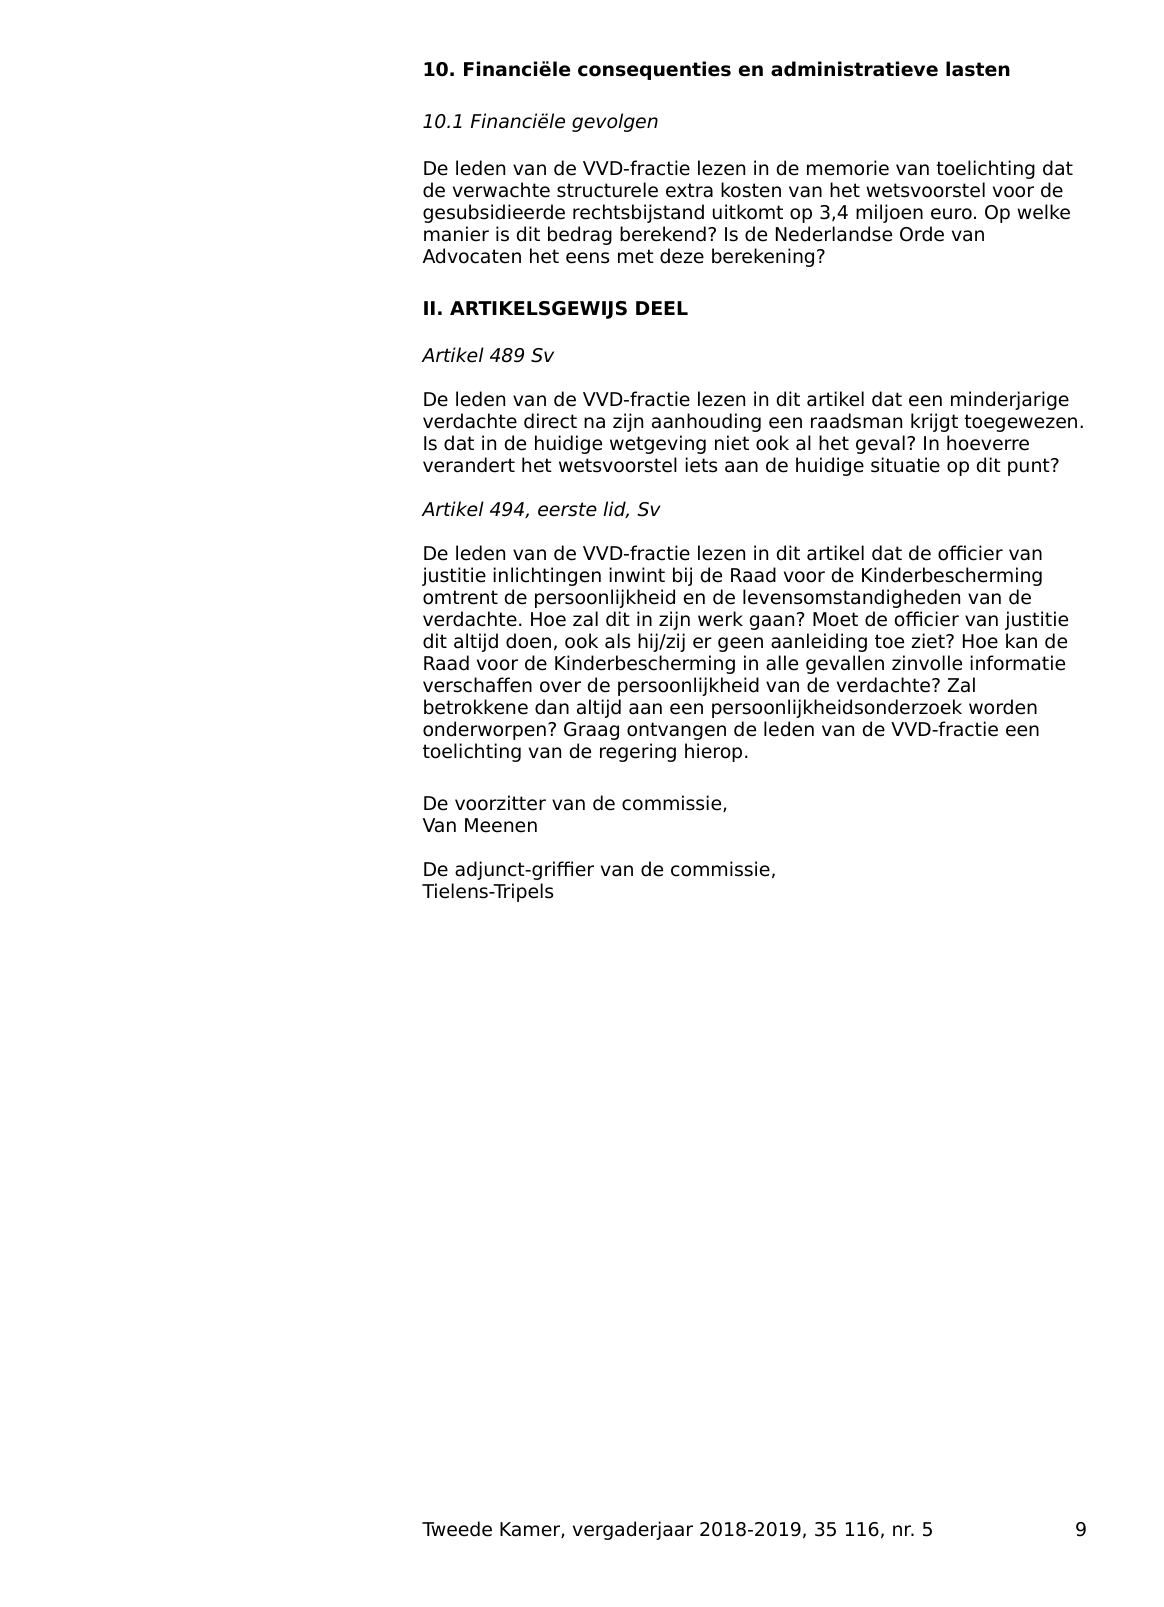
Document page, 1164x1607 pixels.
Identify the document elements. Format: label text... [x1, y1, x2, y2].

subtitle 10. Financiële consequenties en administratieve lasten [422, 59, 1087, 81]
text De adjunct-griffier van de commissie, Tielens-Tripels [422, 859, 1087, 903]
subtitle II. ARTIKELSGEWIJS DEEL [422, 298, 1087, 320]
subtitle 10.1 Financiële gevolgen [422, 111, 1087, 133]
subtitle Artikel 494, eerste lid, Sv [422, 499, 1087, 521]
subtitle Artikel 489 Sv [422, 345, 1087, 367]
text De leden van de VVD-fractie lezen in de memorie van toelichting dat de verwachte structurele extra kosten van het wetsvoorstel voor de gesubsidieerde rechtsbijstand uitkomt op 3,4 miljoen euro. Op welke manier is dit bedrag berekend? Is de Nederlandse Orde van Advocaten het eens met deze berekening? [422, 158, 1087, 268]
text De leden van de VVD-fractie lezen in dit artikel dat een minderjarige verdachte direct na zijn aanhouding een raadsman krijgt toegewezen. Is dat in de huidige wetgeving niet ook al het geval? In hoeverre verandert het wetsvoorstel iets aan de huidige situatie op dit punt? [422, 389, 1087, 477]
text De leden van de VVD-fractie lezen in dit artikel dat de officier van justitie inlichtingen inwint bij de Raad voor de Kinderbescherming omtrent de persoonlijkheid en de levensomstandigheden van de verdachte. Hoe zal dit in zijn werk gaan? Moet de officier van justitie dit altijd doen, ook als hij/zij er geen aanleiding toe ziet? Hoe kan de Raad voor de Kinderbescherming in alle gevallen zinvolle informatie verschaffen over de persoonlijkheid van de verdachte? Zal betrokkene dan altijd aan een persoonlijkheidsonderzoek worden onderworpen? Graag ontvangen de leden van de VVD-fractie een toelichting van de regering hierop. [422, 543, 1087, 763]
text De voorzitter van de commissie, Van Meenen [422, 793, 1087, 837]
